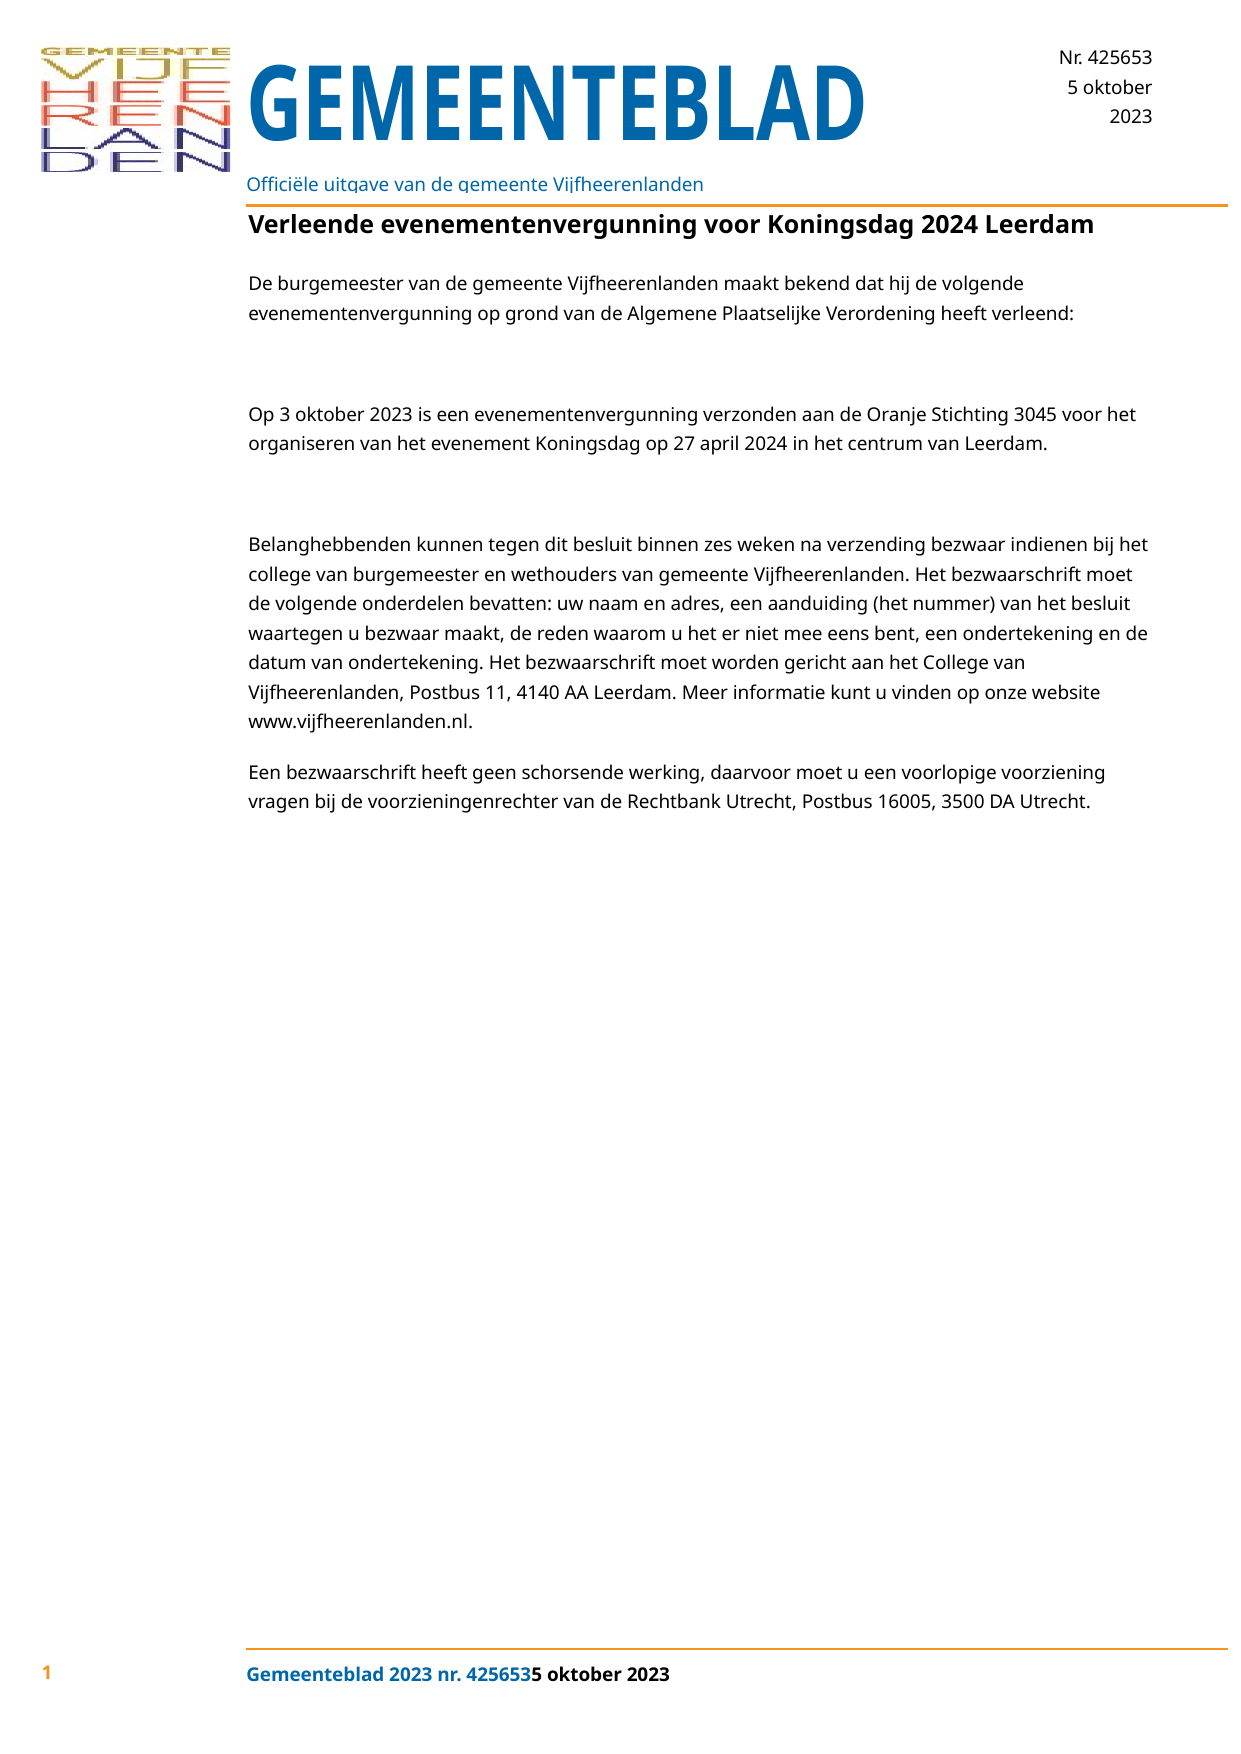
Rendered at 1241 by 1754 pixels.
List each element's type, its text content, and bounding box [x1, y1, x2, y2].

picture [41, 47, 231, 172]
text De burgemeester van de gemeente Vijfheerenlanden maakt bekend dat hij de volgende evenementenvergunning op grond van de Algemene Plaatselijke Verordening heeft verleend: [248, 270, 1152, 326]
text Een bezwaarschrift heeft geen schorsende werking, daarvoor moet u een voorlopige voorziening vragen bij de voorzieningenrechter van de Rechtbank Utrecht, Postbus 16005, 3500 DA Utrecht. [248, 759, 1152, 814]
text Op 3 oktober 2023 is een evenementenvergunning verzonden aan de Oranje Stichting 3045 voor het organiseren van het evenement Koningsdag op 27 april 2024 in het centrum van Leerdam. [248, 401, 1152, 456]
text Belanghebbenden kunnen tegen dit besluit binnen zes weken na verzending bezwaar indienen bij het college van burgemeester en wethouders van gemeente Vijfheerenlanden. Het bezwaarschrift moet de volgende onderdelen bevatten: uw naam en adres, een aanduiding (het nummer) van het besluit waartegen u bezwaar maakt, de reden waarom u het er niet mee eens bent, een ondertekening en de datum van ondertekening. Het bezwaarschrift moet worden gericht aan het College van Vijfheerenlanden, Postbus 11, 4140 AA Leerdam. Meer informatie kunt u vinden op onze website www.vijfheerenlanden.nl. [248, 531, 1152, 734]
text Verleende evenementenvergunning voor Koningsdag 2024 Leerdam [248, 207, 1152, 241]
